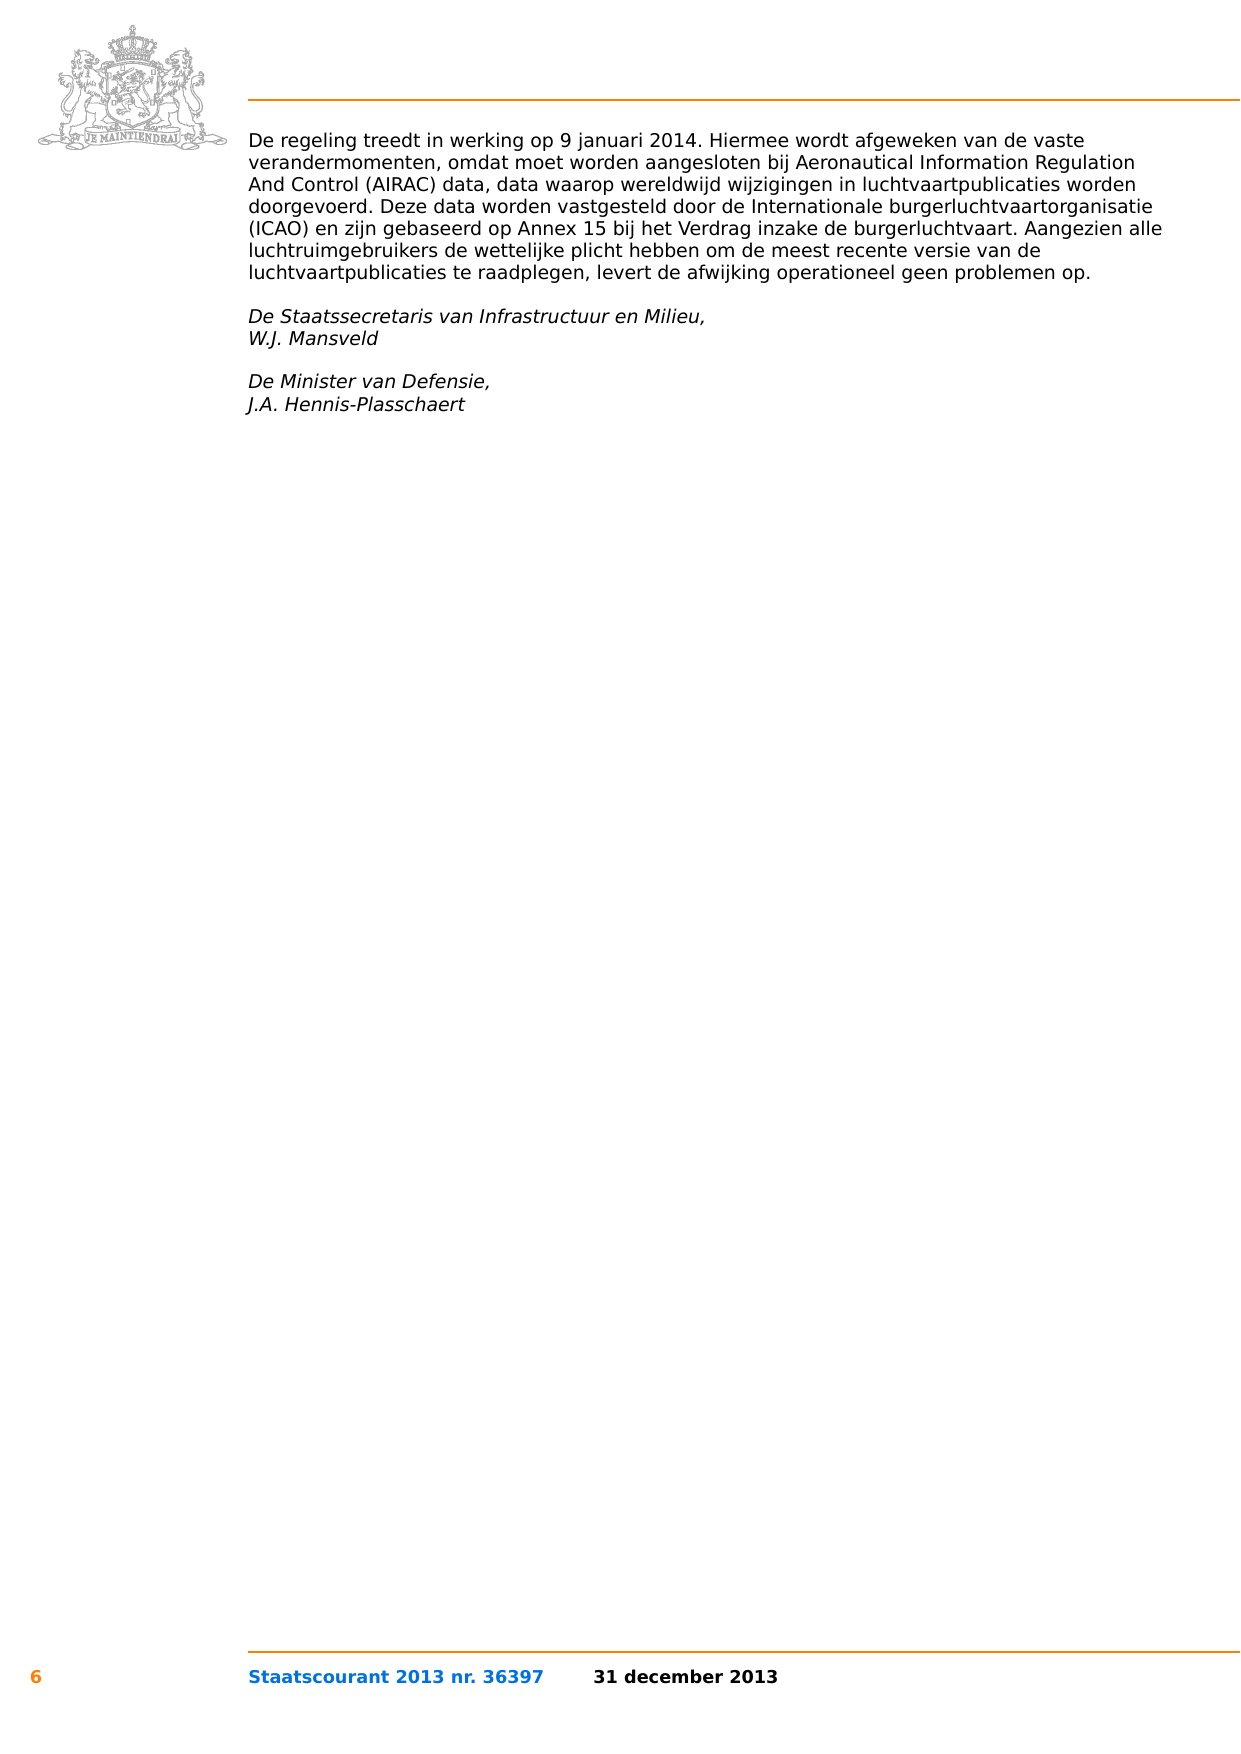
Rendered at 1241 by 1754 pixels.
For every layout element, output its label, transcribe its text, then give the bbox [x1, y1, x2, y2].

text De Staatssecretaris van Infrastructuur en Milieu, W.J. Mansveld [248, 306, 1163, 349]
text De regeling treedt in werking op 9 januari 2014. Hiermee wordt afgeweken van de vaste verandermomenten, omdat moet worden aangesloten bij Aeronautical Information Regulation And Control (AIRAC) data, data waarop wereldwijd wijzigingen in luchtvaartpublicaties worden doorgevoerd. Deze data worden vastgesteld door de Internationale burgerluchtvaartorganisatie (ICAO) en zijn gebaseerd op Annex 15 bij het Verdrag inzake de burgerluchtvaart. Aangezien alle luchtruimgebruikers de wettelijke plicht hebben om de meest recente versie van de luchtvaartpublicaties te raadplegen, levert de afwijking operationeel geen problemen op. [248, 130, 1163, 284]
picture [38, 25, 227, 150]
text De Minister van Defensie, J.A. Hennis-Plasschaert [248, 371, 1163, 415]
